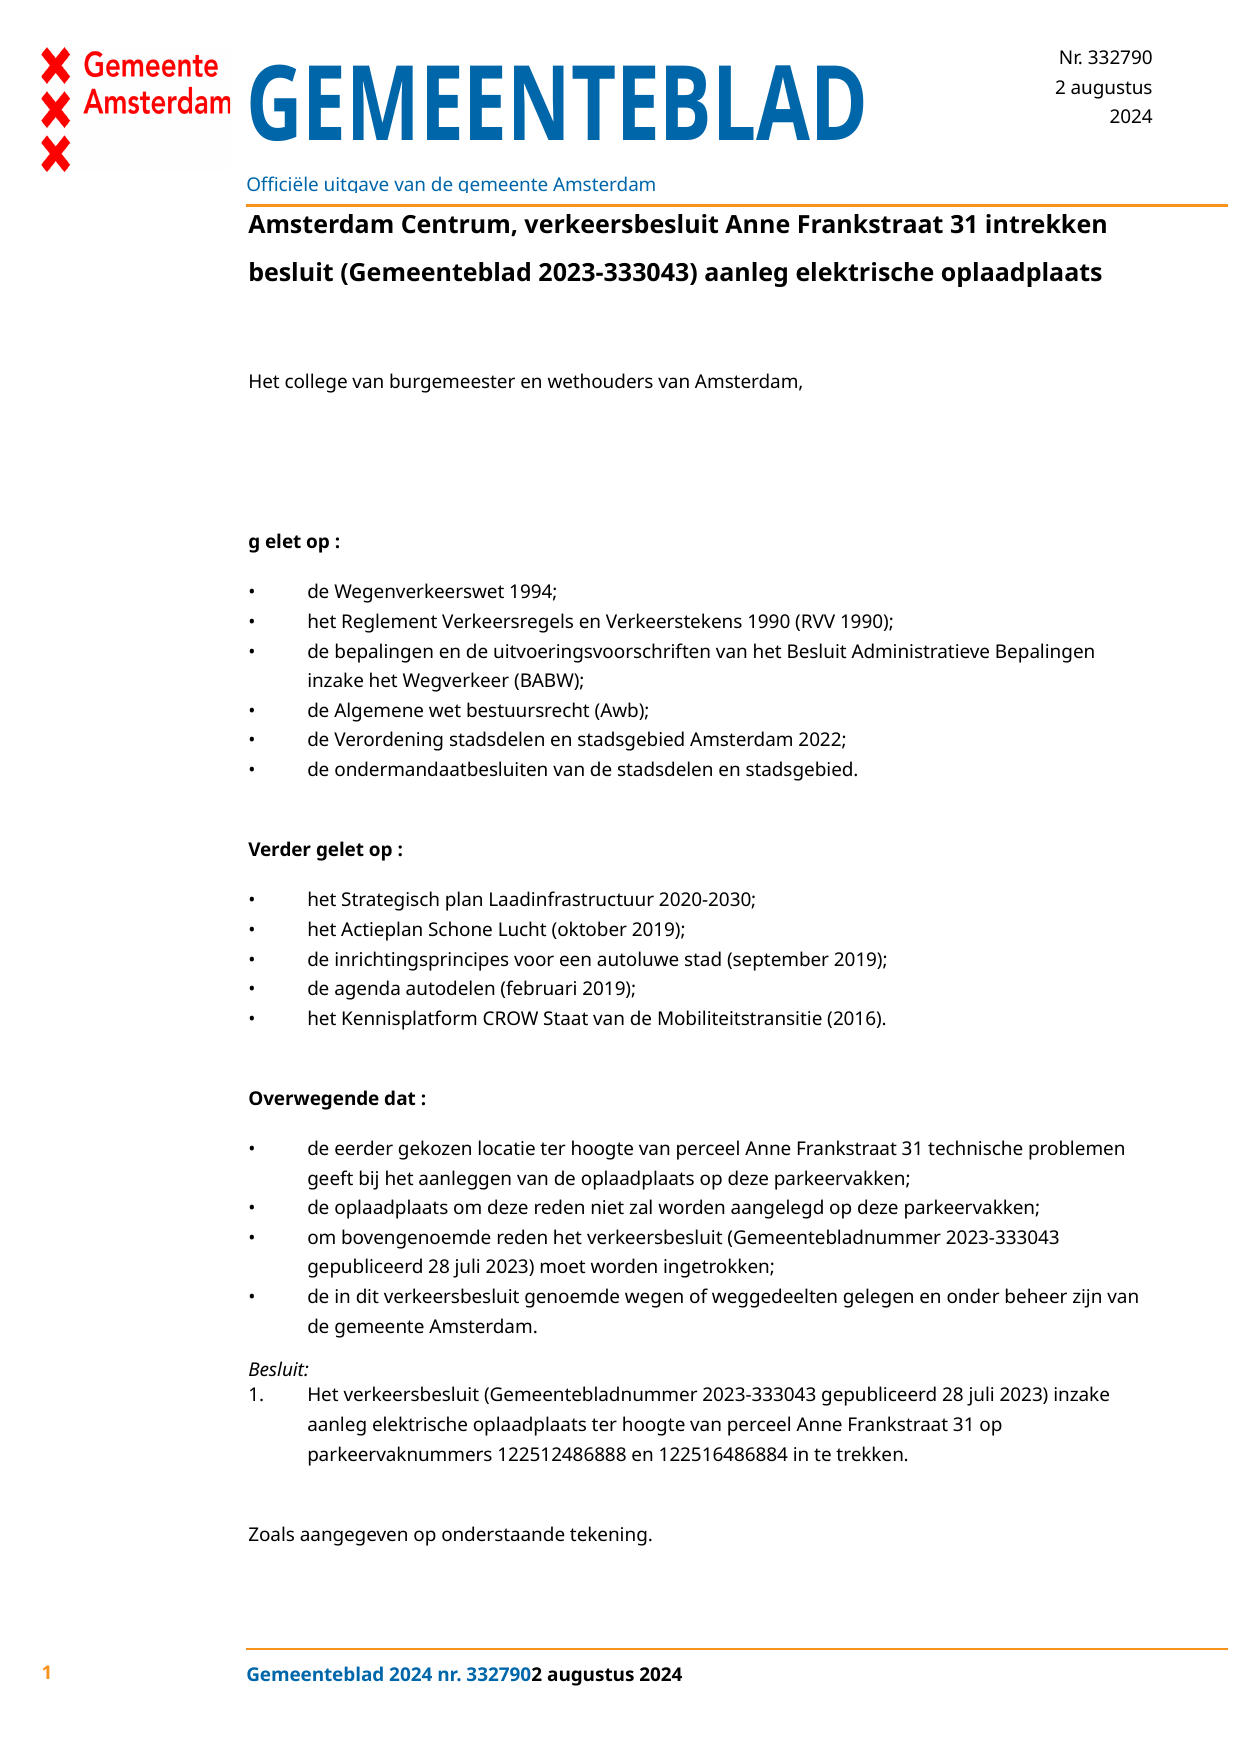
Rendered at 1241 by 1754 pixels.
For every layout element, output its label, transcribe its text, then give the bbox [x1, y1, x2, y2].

list de oplaadplaats om deze reden niet zal worden aangelegd op deze parkeervakken; [248, 1194, 1152, 1220]
picture [41, 47, 231, 172]
list de inrichtingsprincipes voor een autoluwe stad (september 2019); [248, 946, 1152, 971]
text g elet op : [248, 528, 1152, 554]
list de eerder gekozen locatie ter hoogte van perceel Anne Frankstraat 31 technische problemen geeft bij het aanleggen van de oplaadplaats op deze parkeervakken; [248, 1135, 1152, 1191]
list het Kennisplatform CROW Staat van de Mobiliteitstransitie (2016). [248, 1005, 1152, 1031]
list het Reglement Verkeersregels en Verkeerstekens 1990 (RVV 1990); [248, 608, 1152, 634]
list de in dit verkeersbesluit genoemde wegen of weggedeelten gelegen en onder beheer zijn van de gemeente Amsterdam. [248, 1283, 1152, 1338]
list de Verordening stadsdelen en stadsgebied Amsterdam 2022; [248, 727, 1152, 752]
text Amsterdam Centrum, verkeersbesluit Anne Frankstraat 31 intrekken besluit (Gemeenteblad 2023-333043) aanleg elektrische oplaadplaats [248, 207, 1152, 288]
list het Strategisch plan Laadinfrastructuur 2020-2030; [248, 887, 1152, 912]
list de Algemene wet bestuursrecht (Awb); [248, 697, 1152, 723]
list de agenda autodelen (februari 2019); [248, 975, 1152, 1001]
text Verder gelet op : [248, 836, 1152, 862]
list de Wegenverkeerswet 1994; [248, 579, 1152, 604]
text Besluit: [248, 1356, 1152, 1382]
list het Actieplan Schone Lucht (oktober 2019); [248, 916, 1152, 942]
text Overwegende dat : [248, 1085, 1152, 1111]
list om bovengenoemde reden het verkeersbesluit (Gemeentebladnummer 2023-333043 gepubliceerd 28 juli 2023) moet worden ingetrokken; [248, 1224, 1152, 1279]
text Het college van burgemeester en wethouders van Amsterdam, [248, 368, 1152, 394]
list de ondermandaatbesluiten van de stadsdelen en stadsgebied. [248, 756, 1152, 782]
list de bepalingen en de uitvoeringsvoorschriften van het Besluit Administratieve Bepalingen inzake het Wegverkeer (BABW); [248, 638, 1152, 693]
text Zoals aangegeven op onderstaande tekening. [248, 1521, 1152, 1547]
list Het verkeersbesluit (Gemeentebladnummer 2023-333043 gepubliceerd 28 juli 2023) inzake aanleg elektrische oplaadplaats ter hoogte van perceel Anne Frankstraat 31 op parkeervaknummers 122512486888 en 122516486884 in te trekken. [248, 1382, 1152, 1467]
